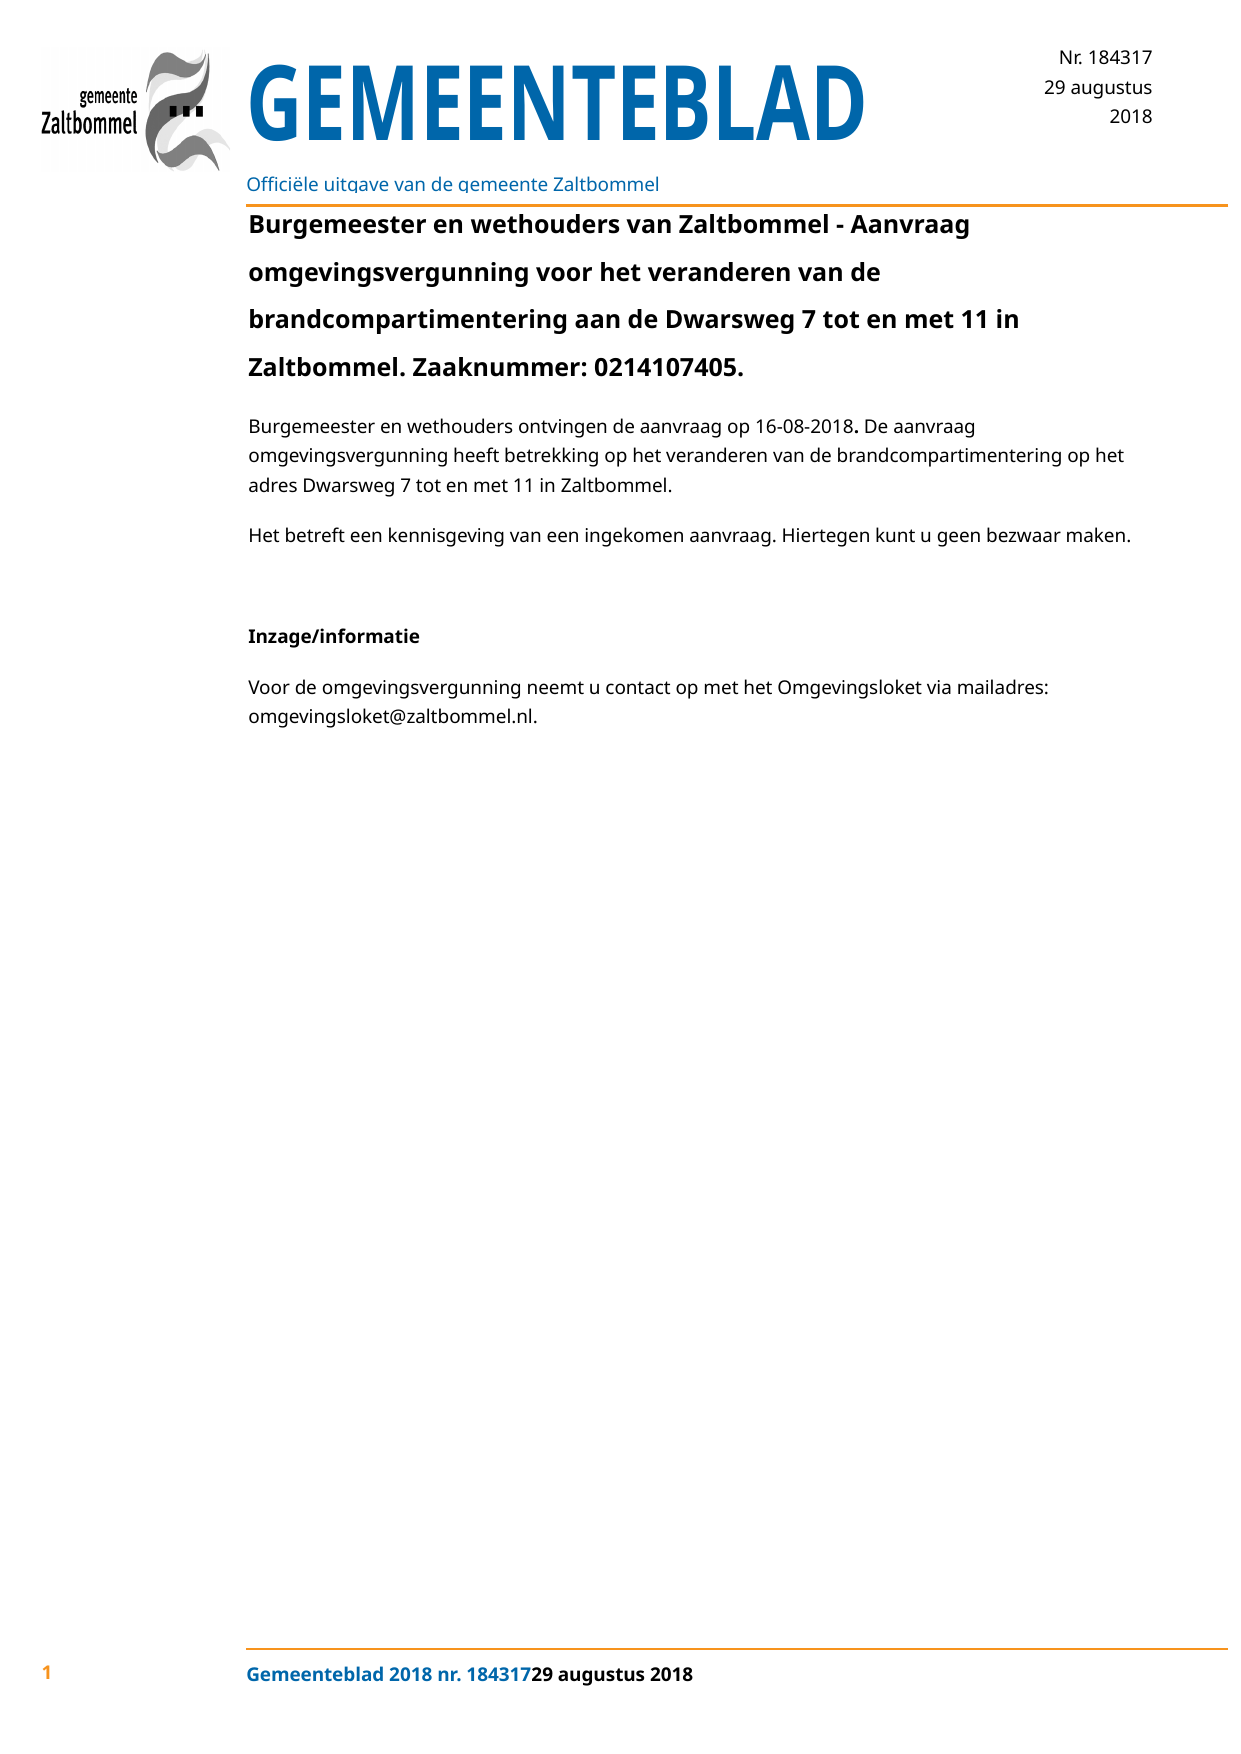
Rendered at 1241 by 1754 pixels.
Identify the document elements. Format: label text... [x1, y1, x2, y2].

text Het betreft een kennisgeving van een ingekomen aanvraag. Hiertegen kunt u geen bezwaar maken. [248, 523, 1152, 548]
text Voor de omgevingsvergunning neemt u contact op met het Omgevingsloket via mailadres: omgevingsloket@zaltbommel.nl. [248, 674, 1152, 729]
text Burgemeester en wethouders ontvingen de aanvraag op 16-08-2018. De aanvraag omgevingsvergunning heeft betrekking op het veranderen van de brandcompartimentering op het adres Dwarsweg 7 tot en met 11 in Zaltbommel. [248, 413, 1152, 498]
text Burgemeester en wethouders van Zaltbommel - Aanvraag omgevingsvergunning voor het veranderen van de brandcompartimentering aan de Dwarsweg 7 tot en met 11 in Zaltbommel. Zaaknummer: 0214107405. [248, 207, 1152, 384]
picture [41, 47, 231, 172]
text Inzage/informatie [248, 623, 1152, 649]
